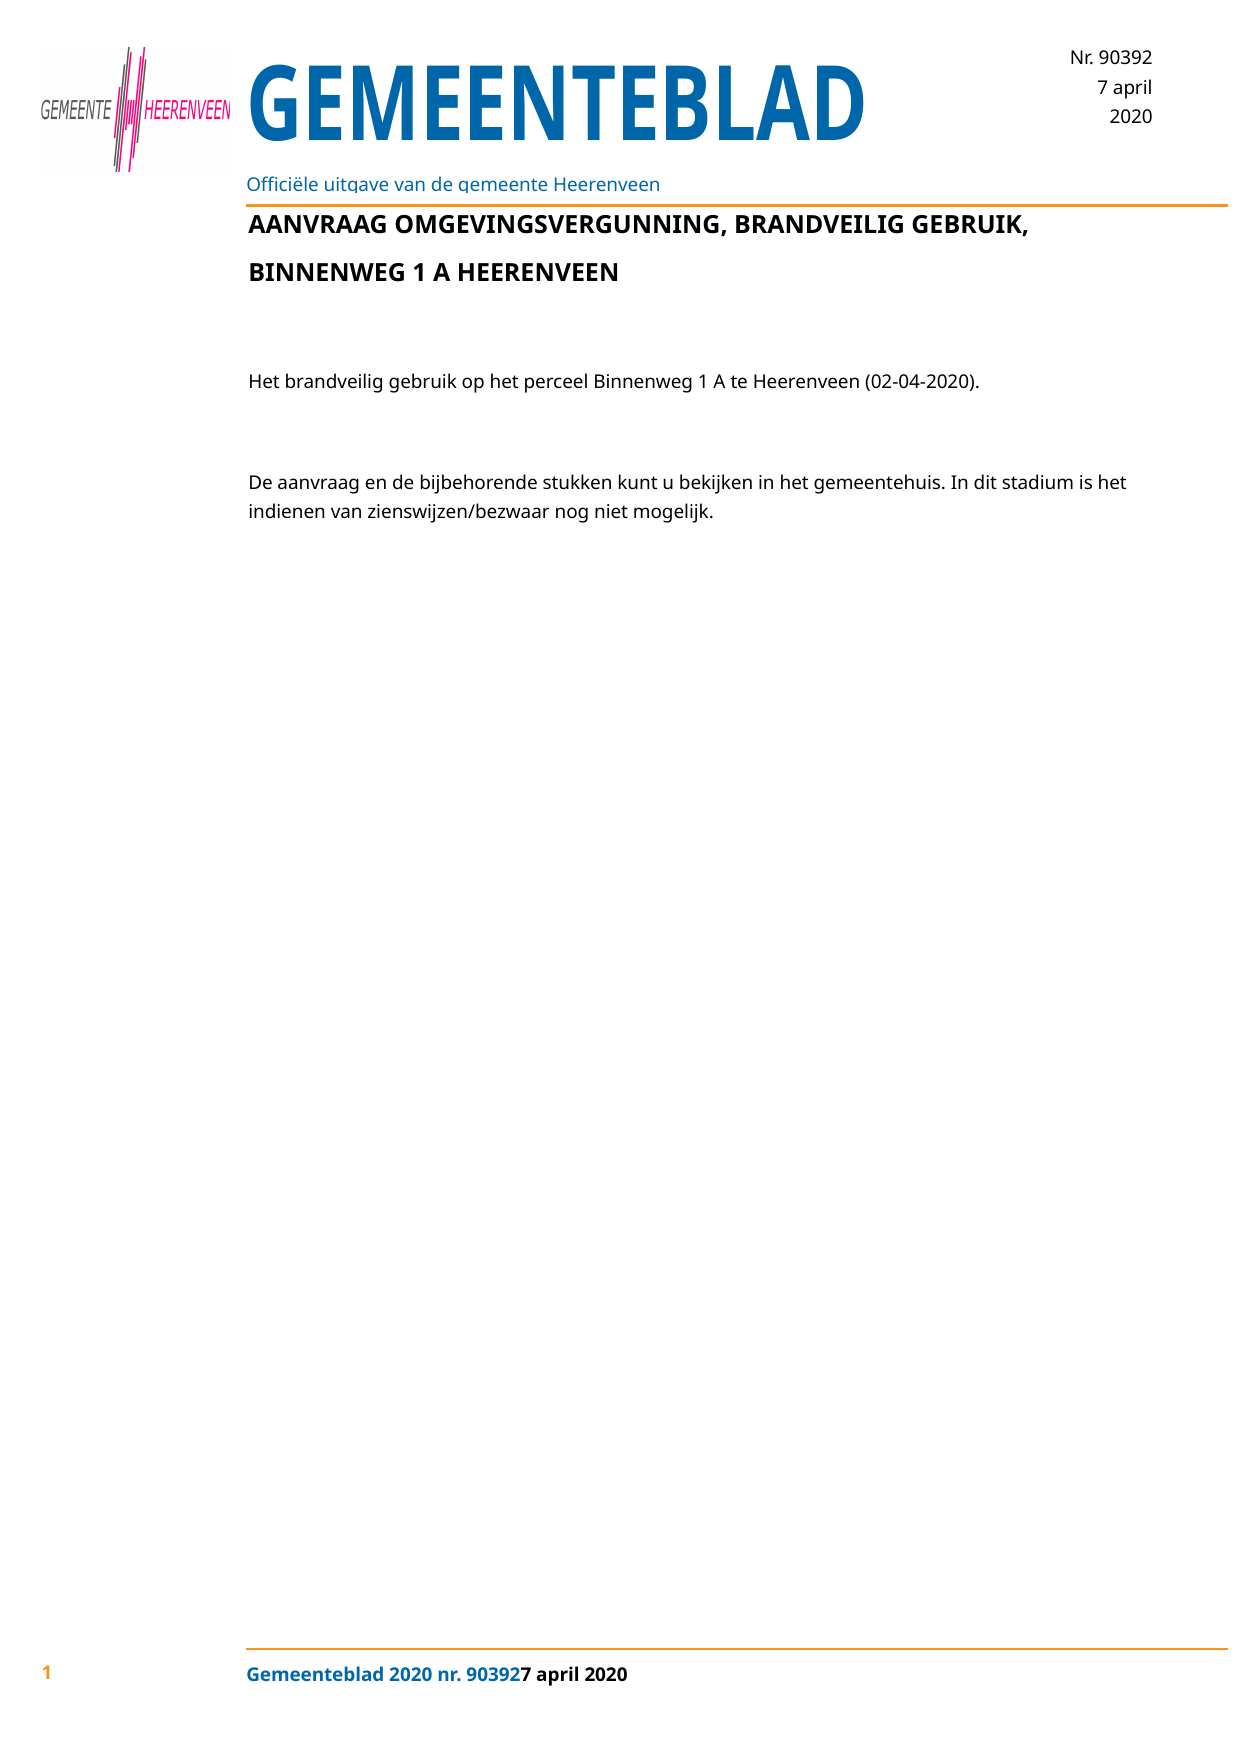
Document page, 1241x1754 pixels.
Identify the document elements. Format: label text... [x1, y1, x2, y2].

text De aanvraag en de bijbehorende stukken kunt u bekijken in het gemeentehuis. In dit stadium is het indienen van zienswijzen/bezwaar nog niet mogelijk. [248, 469, 1152, 524]
text AANVRAAG OMGEVINGSVERGUNNING, BRANDVEILIG GEBRUIK, BINNENWEG 1 A HEERENVEEN [248, 207, 1152, 288]
text Het brandveilig gebruik op het perceel Binnenweg 1 A te Heerenveen (02-04-2020). [248, 368, 1152, 394]
picture [41, 47, 231, 172]
